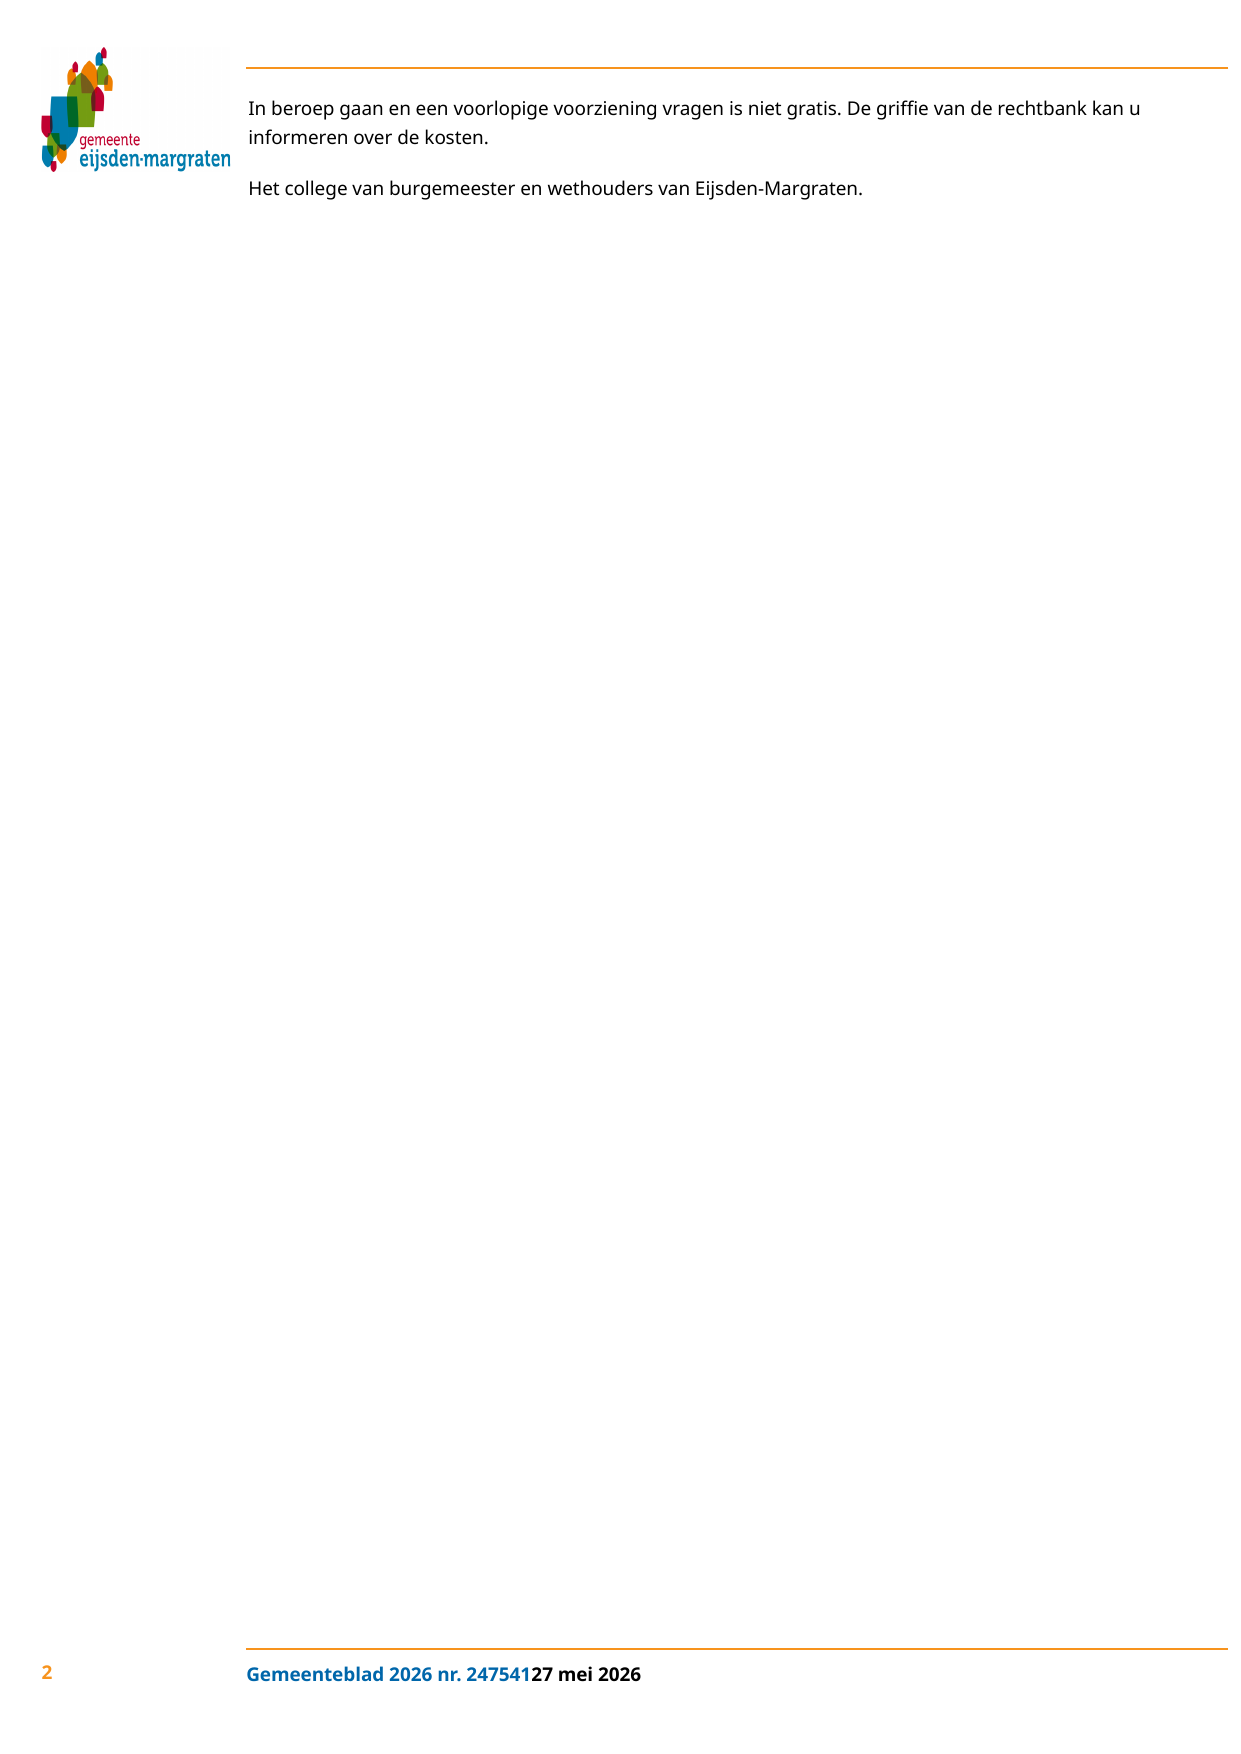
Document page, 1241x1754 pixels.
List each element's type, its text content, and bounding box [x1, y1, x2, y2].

text Het college van burgemeester en wethouders van Eijsden-Margraten. [248, 175, 1152, 201]
text In beroep gaan en een voorlopige voorziening vragen is niet gratis. De griffie van de rechtbank kan u informeren over de kosten. [248, 95, 1152, 150]
picture [41, 47, 231, 172]
